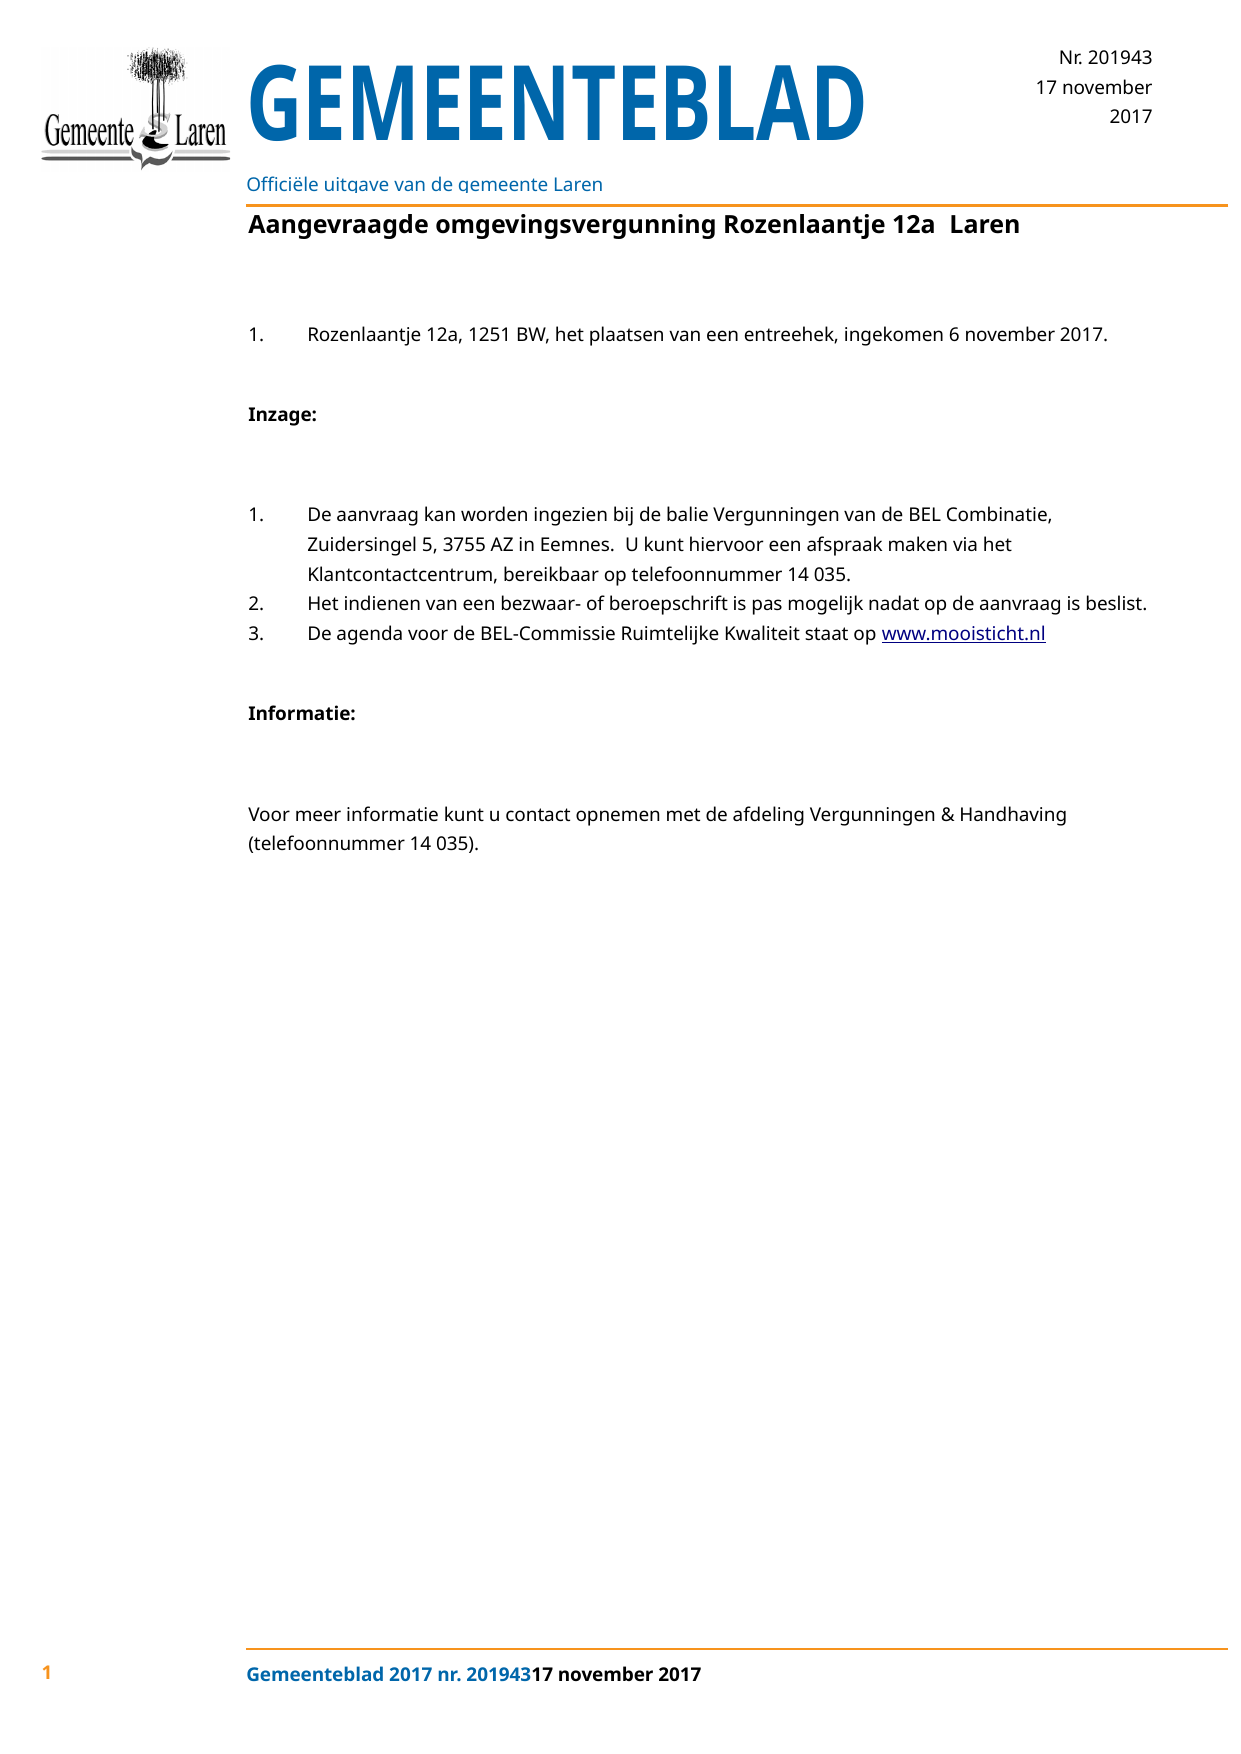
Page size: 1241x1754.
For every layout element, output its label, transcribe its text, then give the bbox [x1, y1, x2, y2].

picture [41, 47, 231, 172]
text Inzage: [248, 401, 1152, 426]
text Aangevraagde omgevingsvergunning Rozenlaantje 12a Laren [248, 207, 1152, 241]
list De agenda voor de BEL-Commissie Ruimtelijke Kwaliteit staat op www.mooisticht.nl [248, 620, 1152, 646]
list De aanvraag kan worden ingezien bij de balie Vergunningen van de BEL Combinatie, Zuidersingel 5, 3755 AZ in Eemnes. U kunt hiervoor een afspraak maken via het Klantcontactcentrum, bereikbaar op telefoonnummer 14 035. [248, 502, 1152, 586]
list Rozenlaantje 12a, 1251 BW, het plaatsen van een entreehek, ingekomen 6 november 2017. [248, 321, 1152, 346]
list Het indienen van een bezwaar- of beroepschrift is pas mogelijk nadat op de aanvraag is beslist. [248, 590, 1152, 616]
text Voor meer informatie kunt u contact opnemen met de afdeling Vergunningen & Handhaving (telefoonnummer 14 035). [248, 801, 1152, 856]
text Informatie: [248, 700, 1152, 726]
